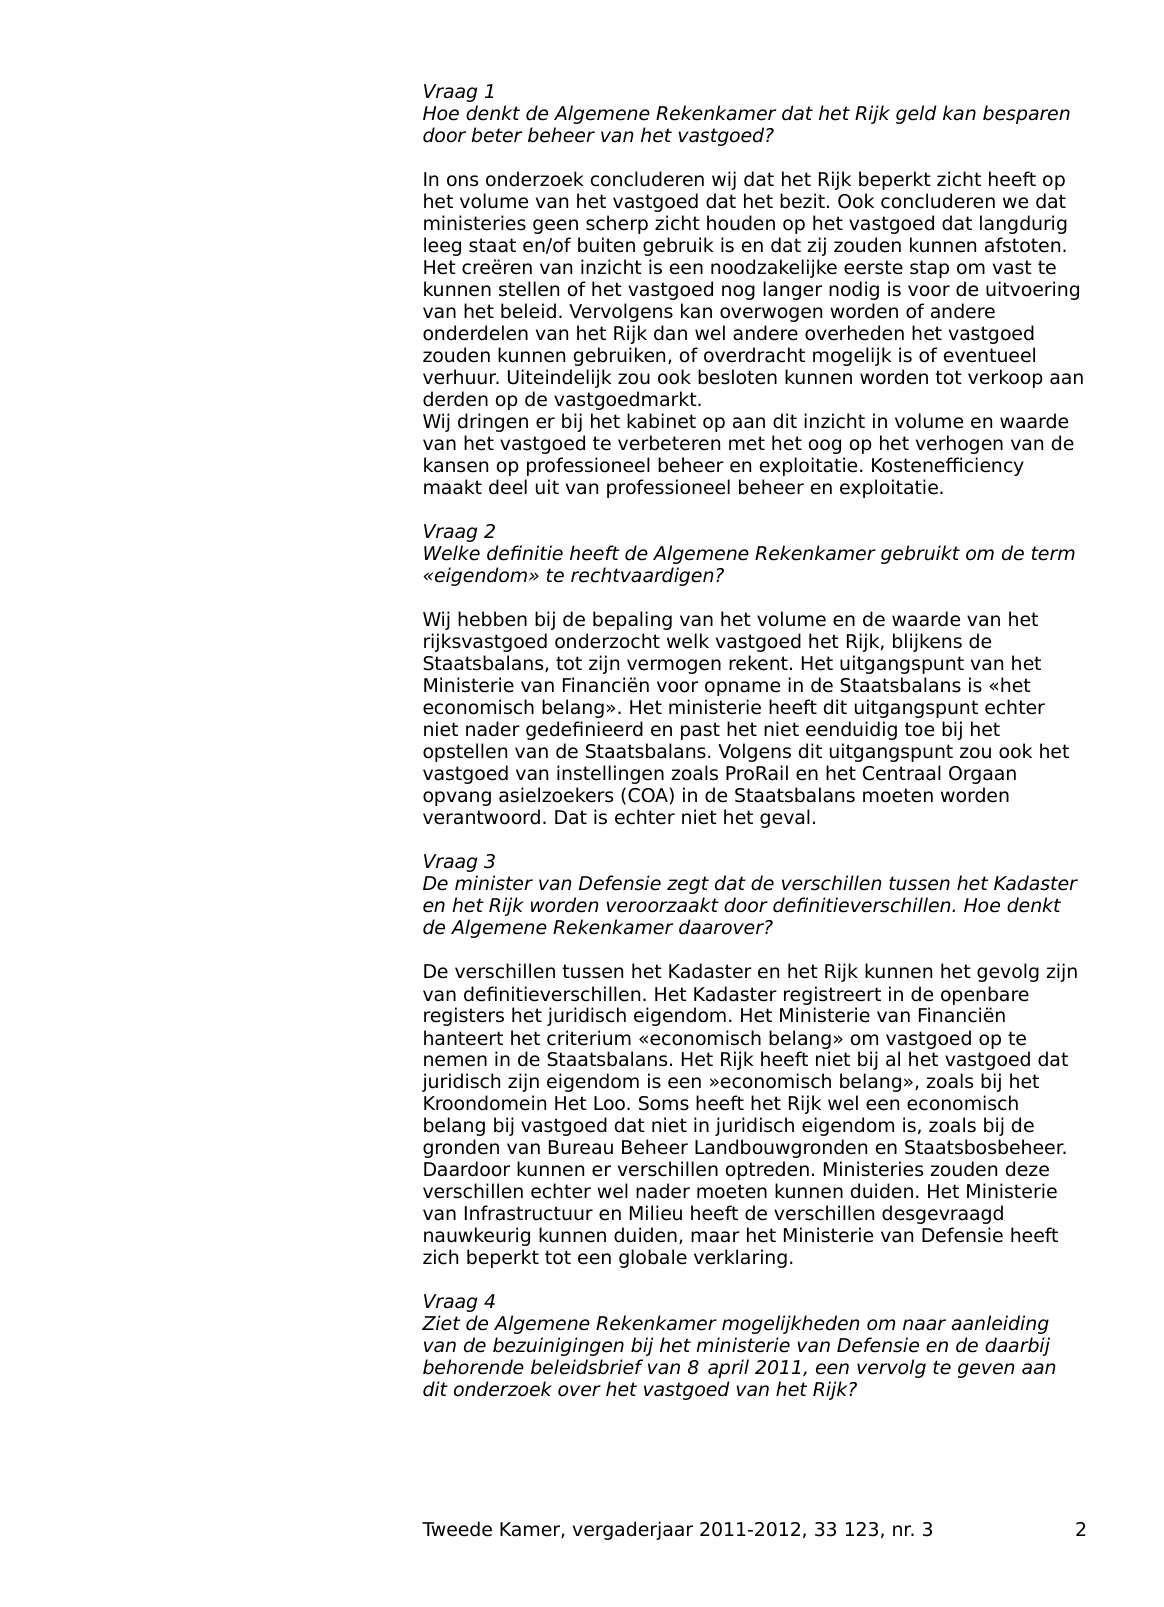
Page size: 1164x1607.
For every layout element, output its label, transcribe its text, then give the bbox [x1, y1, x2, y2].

text Ziet de Algemene Rekenkamer mogelijkheden om naar aanleiding van de bezuinigingen bij het ministerie van Defensie en de daarbij behorende beleidsbrief van 8 april 2011, een vervolg te geven aan dit onderzoek over het vastgoed van het Rijk? [422, 1313, 1087, 1401]
text Welke definitie heeft de Algemene Rekenkamer gebruikt om de term «eigendom» te rechtvaardigen? [422, 543, 1087, 587]
text Vraag 2 [422, 521, 1087, 543]
text Wij dringen er bij het kabinet op aan dit inzicht in volume en waarde van het vastgoed te verbeteren met het oog op het verhogen van de kansen op professioneel beheer en exploitatie. Kostenefficiency maakt deel uit van professioneel beheer en exploitatie. [422, 411, 1087, 499]
text Vraag 4 [422, 1291, 1087, 1313]
text Wij hebben bij de bepaling van het volume en de waarde van het rijksvastgoed onderzocht welk vastgoed het Rijk, blijkens de Staatsbalans, tot zijn vermogen rekent. Het uitgangspunt van het Ministerie van Financiën voor opname in de Staatsbalans is «het economisch belang». Het ministerie heeft dit uitgangspunt echter niet nader gedefinieerd en past het niet eenduidig toe bij het opstellen van de Staatsbalans. Volgens dit uitgangspunt zou ook het vastgoed van instellingen zoals ProRail en het Centraal Orgaan opvang asielzoekers (COA) in de Staatsbalans moeten worden verantwoord. Dat is echter niet het geval. [422, 609, 1087, 829]
text De verschillen tussen het Kadaster en het Rijk kunnen het gevolg zijn van definitieverschillen. Het Kadaster registreert in de openbare registers het juridisch eigendom. Het Ministerie van Financiën hanteert het criterium «economisch belang» om vastgoed op te nemen in de Staatsbalans. Het Rijk heeft niet bij al het vastgoed dat juridisch zijn eigendom is een »economisch belang», zoals bij het Kroondomein Het Loo. Soms heeft het Rijk wel een economisch belang bij vastgoed dat niet in juridisch eigendom is, zoals bij de gronden van Bureau Beheer Landbouwgronden en Staatsbosbeheer. Daardoor kunnen er verschillen optreden. Ministeries zouden deze verschillen echter wel nader moeten kunnen duiden. Het Ministerie van Infrastructuur en Milieu heeft de verschillen desgevraagd nauwkeurig kunnen duiden, maar het Ministerie van Defensie heeft zich beperkt tot een globale verklaring. [422, 961, 1087, 1269]
text Vraag 1 [422, 81, 1087, 103]
text Hoe denkt de Algemene Rekenkamer dat het Rijk geld kan besparen door beter beheer van het vastgoed? [422, 103, 1087, 147]
text Vraag 3 [422, 851, 1087, 873]
text In ons onderzoek concluderen wij dat het Rijk beperkt zicht heeft op het volume van het vastgoed dat het bezit. Ook concluderen we dat ministeries geen scherp zicht houden op het vastgoed dat langdurig leeg staat en/of buiten gebruik is en dat zij zouden kunnen afstoten. Het creëren van inzicht is een noodzakelijke eerste stap om vast te kunnen stellen of het vastgoed nog langer nodig is voor de uitvoering van het beleid. Vervolgens kan overwogen worden of andere onderdelen van het Rijk dan wel andere overheden het vastgoed zouden kunnen gebruiken, of overdracht mogelijk is of eventueel verhuur. Uiteindelijk zou ook besloten kunnen worden tot verkoop aan derden op de vastgoedmarkt. [422, 169, 1087, 411]
text De minister van Defensie zegt dat de verschillen tussen het Kadaster en het Rijk worden veroorzaakt door definitieverschillen. Hoe denkt de Algemene Rekenkamer daarover? [422, 873, 1087, 939]
